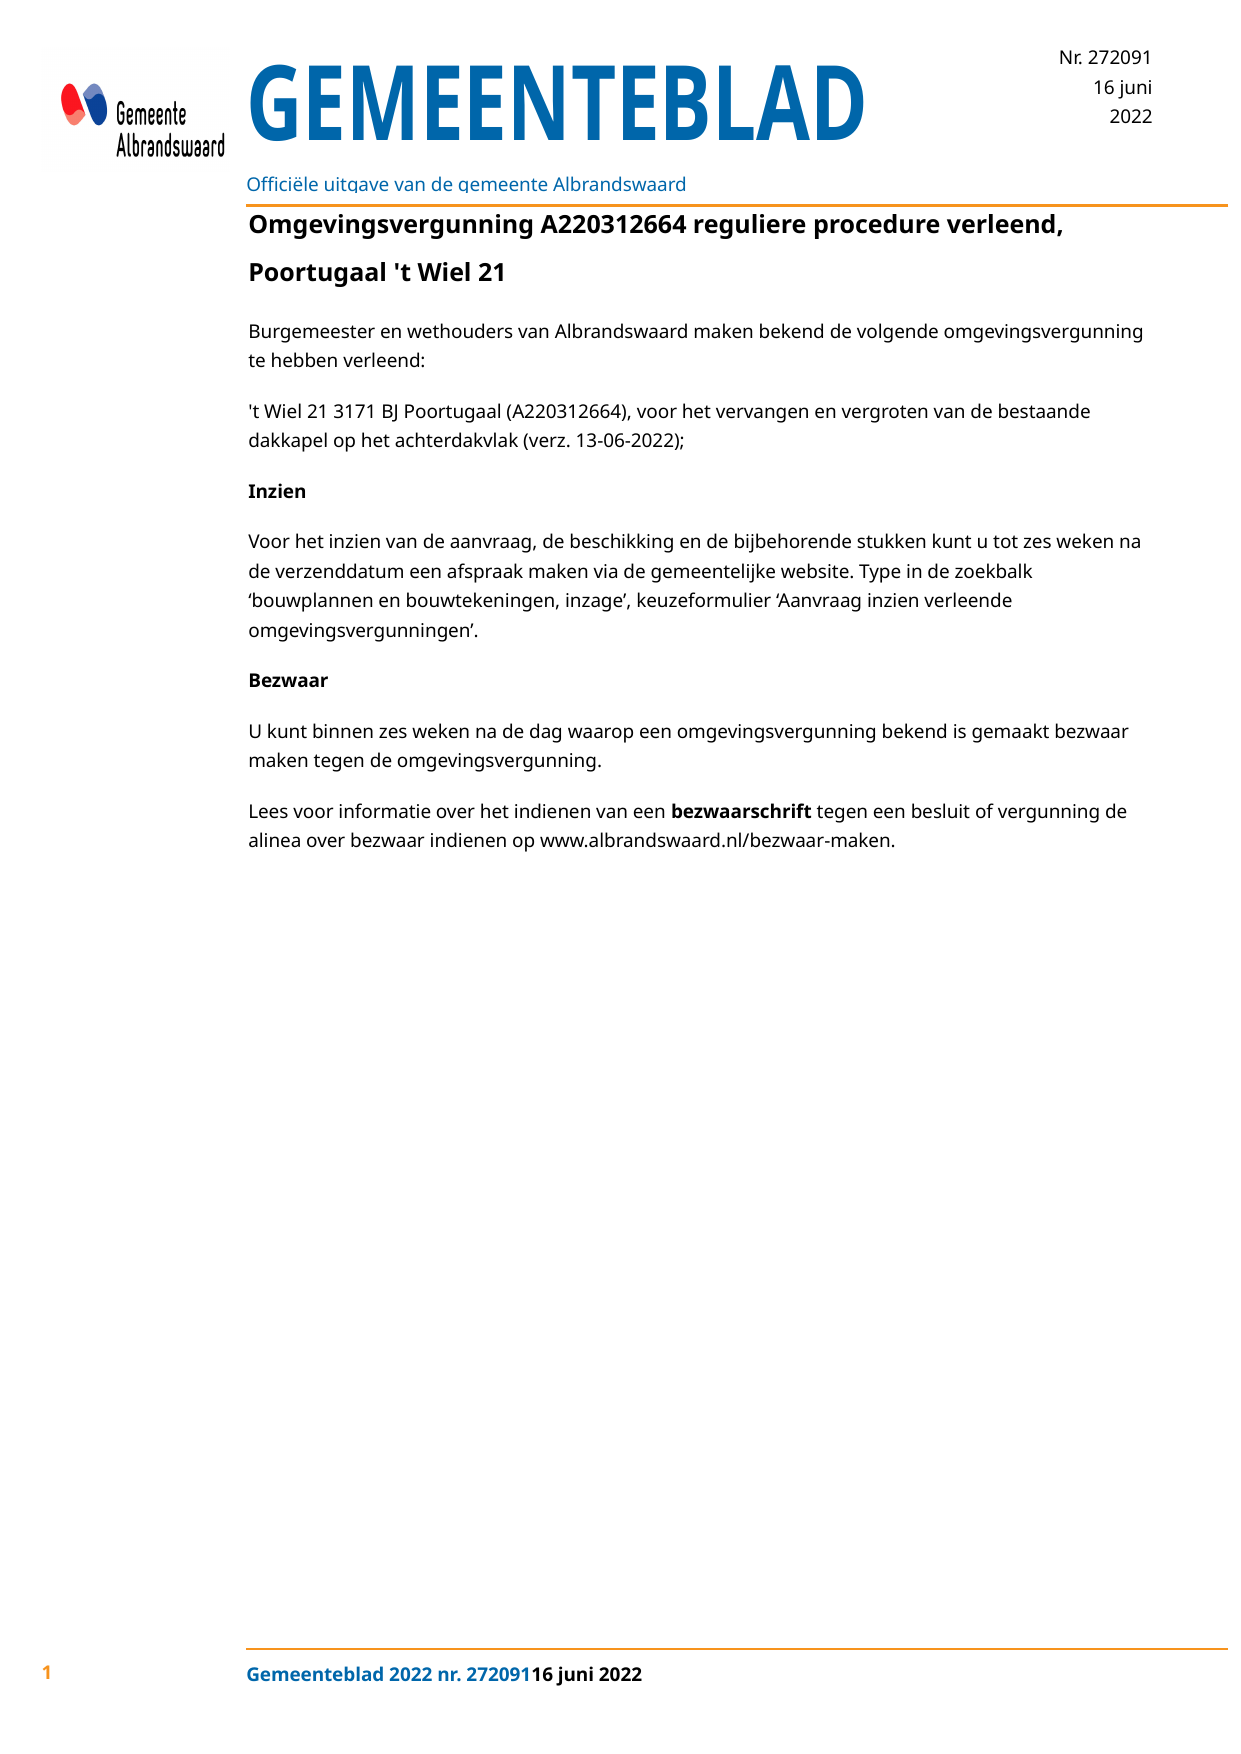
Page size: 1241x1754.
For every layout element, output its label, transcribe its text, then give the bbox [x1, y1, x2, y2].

text Omgevingsvergunning A220312664 reguliere procedure verleend, Poortugaal 't Wiel 21 [248, 207, 1152, 288]
picture [41, 47, 231, 172]
text Bezwaar [248, 667, 1152, 693]
text Inzien [248, 478, 1152, 504]
text Voor het inzien van de aanvraag, de beschikking en de bijbehorende stukken kunt u tot zes weken na de verzenddatum een afspraak maken via de gemeentelijke website. Type in de zoekbalk ‘bouwplannen en bouwtekeningen, inzage’, keuzeformulier ‘Aanvraag inzien verleende omgevingsvergunningen’. [248, 528, 1152, 643]
text Burgemeester en wethouders van Albrandswaard maken bekend de volgende omgevingsvergunning te hebben verleend: [248, 318, 1152, 373]
text 't Wiel 21 3171 BJ Poortugaal (A220312664), voor het vervangen en vergroten van de bestaande dakkapel op het achterdakvlak (verz. 13-06-2022); [248, 398, 1152, 453]
text U kunt binnen zes weken na de dag waarop een omgevingsvergunning bekend is gemaakt bezwaar maken tegen de omgevingsvergunning. [248, 718, 1152, 773]
text Lees voor informatie over het indienen van een bezwaarschrift tegen een besluit of vergunning de alinea over bezwaar indienen op www.albrandswaard.nl/bezwaar-maken. [248, 798, 1152, 853]
